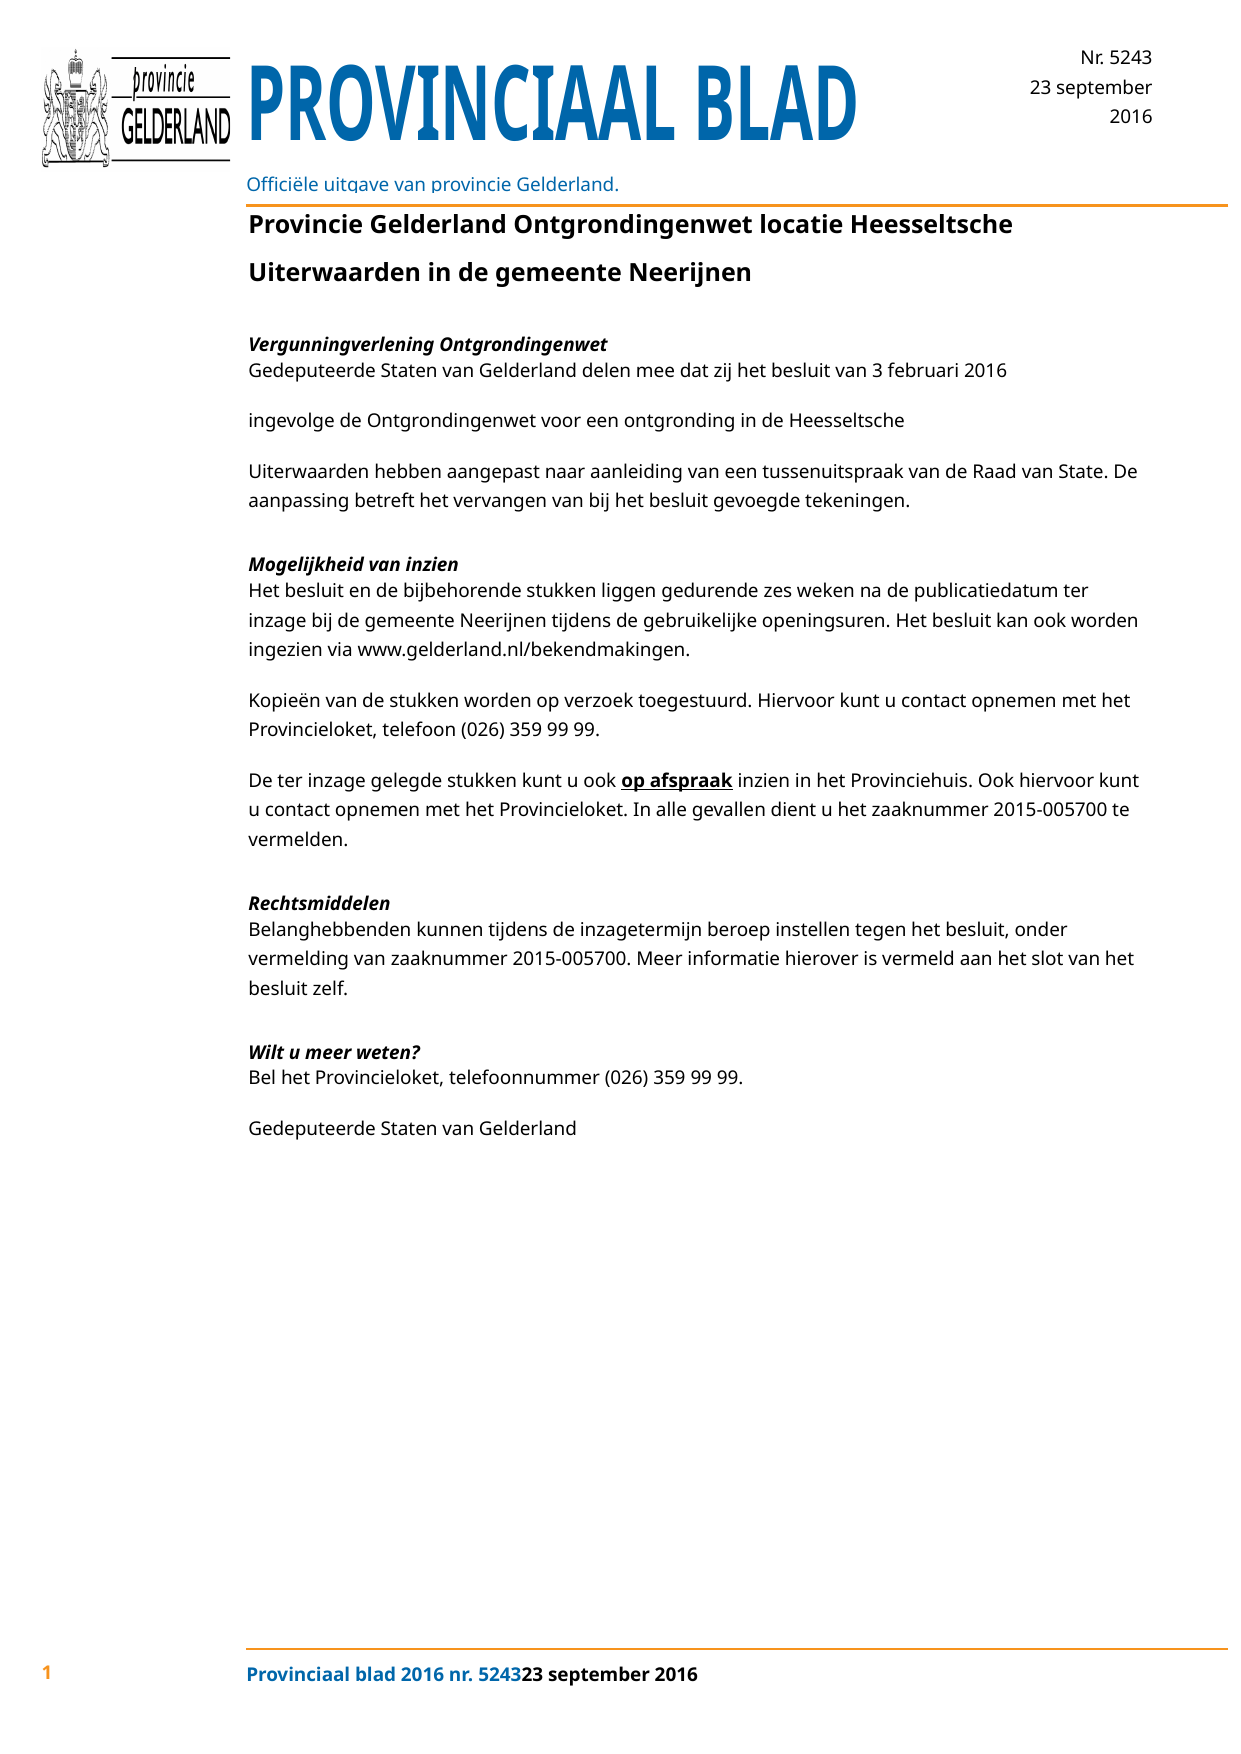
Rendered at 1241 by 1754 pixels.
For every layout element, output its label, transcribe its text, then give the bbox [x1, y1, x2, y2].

picture [41, 47, 231, 172]
text Rechtsmiddelen [248, 890, 1152, 916]
text Mogelijkheid van inzien [248, 552, 1152, 577]
text Provincie Gelderland Ontgrondingenwet locatie Heesseltsche Uiterwaarden in de gemeente Neerijnen [248, 207, 1152, 288]
text Gedeputeerde Staten van Gelderland delen mee dat zij het besluit van 3 februari 2016 [248, 357, 1152, 383]
text Bel het Provincieloket, telefoonnummer (026) 359 99 99. [248, 1064, 1152, 1090]
text Belanghebbenden kunnen tijdens de inzagetermijn beroep instellen tegen het besluit, onder vermelding van zaaknummer 2015-005700. Meer informatie hierover is vermeld aan het slot van het besluit zelf. [248, 916, 1152, 1001]
text De ter inzage gelegde stukken kunt u ook op afspraak inzien in het Provinciehuis. Ook hiervoor kunt u contact opnemen met het Provincieloket. In alle gevallen dient u het zaaknummer 2015-005700 te vermelden. [248, 767, 1152, 852]
text Uiterwaarden hebben aangepast naar aanleiding van een tussenuitspraak van de Raad van State. De aanpassing betreft het vervangen van bij het besluit gevoegde tekeningen. [248, 458, 1152, 513]
text Vergunningverlening Ontgrondingenwet [248, 331, 1152, 357]
text Wilt u meer weten? [248, 1039, 1152, 1064]
text Het besluit en de bijbehorende stukken liggen gedurende zes weken na de publicatiedatum ter inzage bij de gemeente Neerijnen tijdens de gebruikelijke openingsuren. Het besluit kan ook worden ingezien via www.gelderland.nl/bekendmakingen. [248, 577, 1152, 662]
text ingevolge de Ontgrondingenwet voor een ontgronding in de Heesseltsche [248, 408, 1152, 433]
text Kopieën van de stukken worden op verzoek toegestuurd. Hiervoor kunt u contact opnemen met het Provincieloket, telefoon (026) 359 99 99. [248, 687, 1152, 742]
text Gedeputeerde Staten van Gelderland [248, 1115, 1152, 1141]
